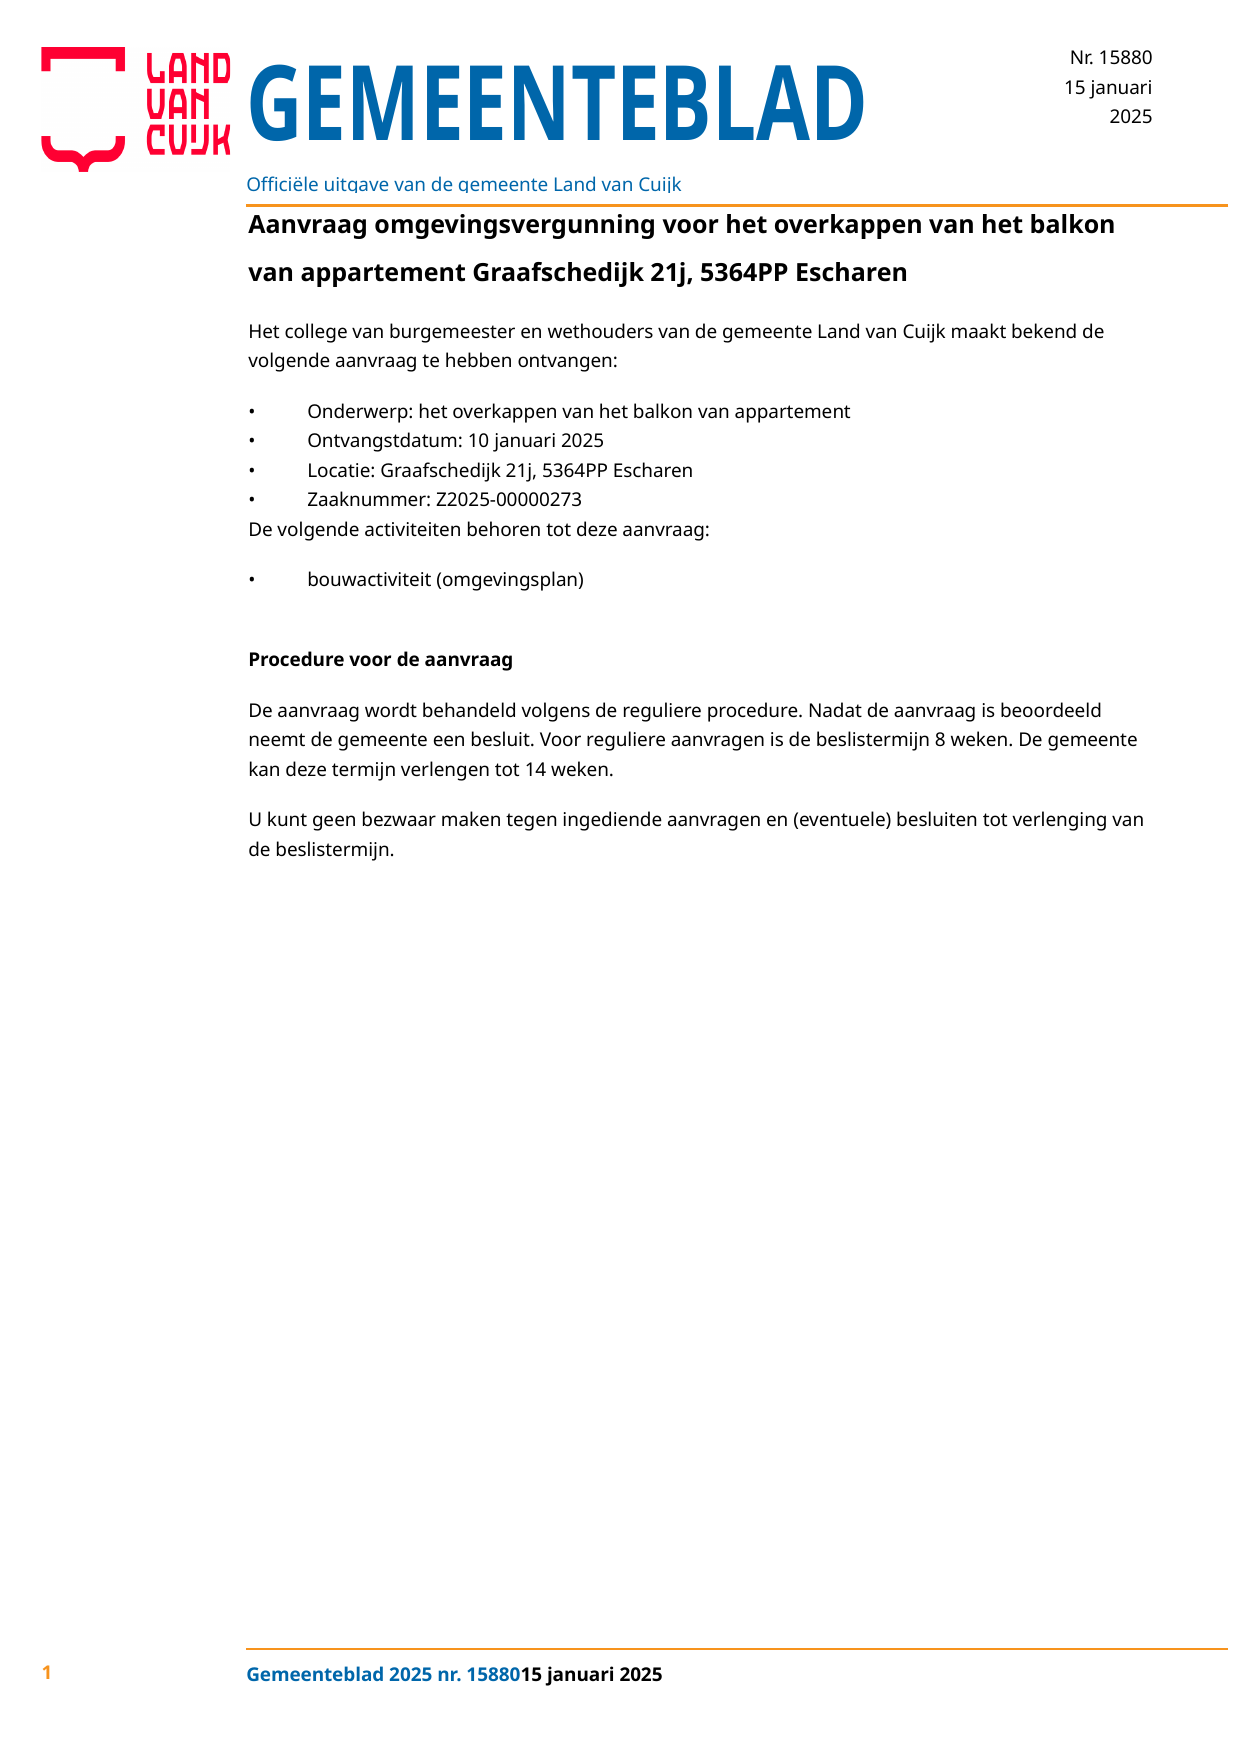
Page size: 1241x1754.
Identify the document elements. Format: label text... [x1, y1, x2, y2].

text De aanvraag wordt behandeld volgens de reguliere procedure. Nadat de aanvraag is beoordeeld neemt de gemeente een besluit. Voor reguliere aanvragen is de beslistermijn 8 weken. De gemeente kan deze termijn verlengen tot 14 weken. [248, 697, 1152, 782]
text De volgende activiteiten behoren tot deze aanvraag: [248, 516, 1152, 542]
list Zaaknummer: Z2025-00000273 [248, 487, 1152, 512]
text Aanvraag omgevingsvergunning voor het overkappen van het balkon van appartement Graafschedijk 21j, 5364PP Escharen [248, 207, 1152, 288]
list Locatie: Graafschedijk 21j, 5364PP Escharen [248, 457, 1152, 483]
list bouwactiviteit (omgevingsplan) [248, 567, 1152, 592]
text U kunt geen bezwaar maken tegen ingediende aanvragen en (eventuele) besluiten tot verlenging van de beslistermijn. [248, 807, 1152, 862]
list Onderwerp: het overkappen van het balkon van appartement [248, 398, 1152, 424]
text Procedure voor de aanvraag [248, 647, 1152, 672]
picture [41, 47, 231, 172]
text Het college van burgemeester en wethouders van de gemeente Land van Cuijk maakt bekend de volgende aanvraag te hebben ontvangen: [248, 318, 1152, 373]
list Ontvangstdatum: 10 januari 2025 [248, 427, 1152, 453]
